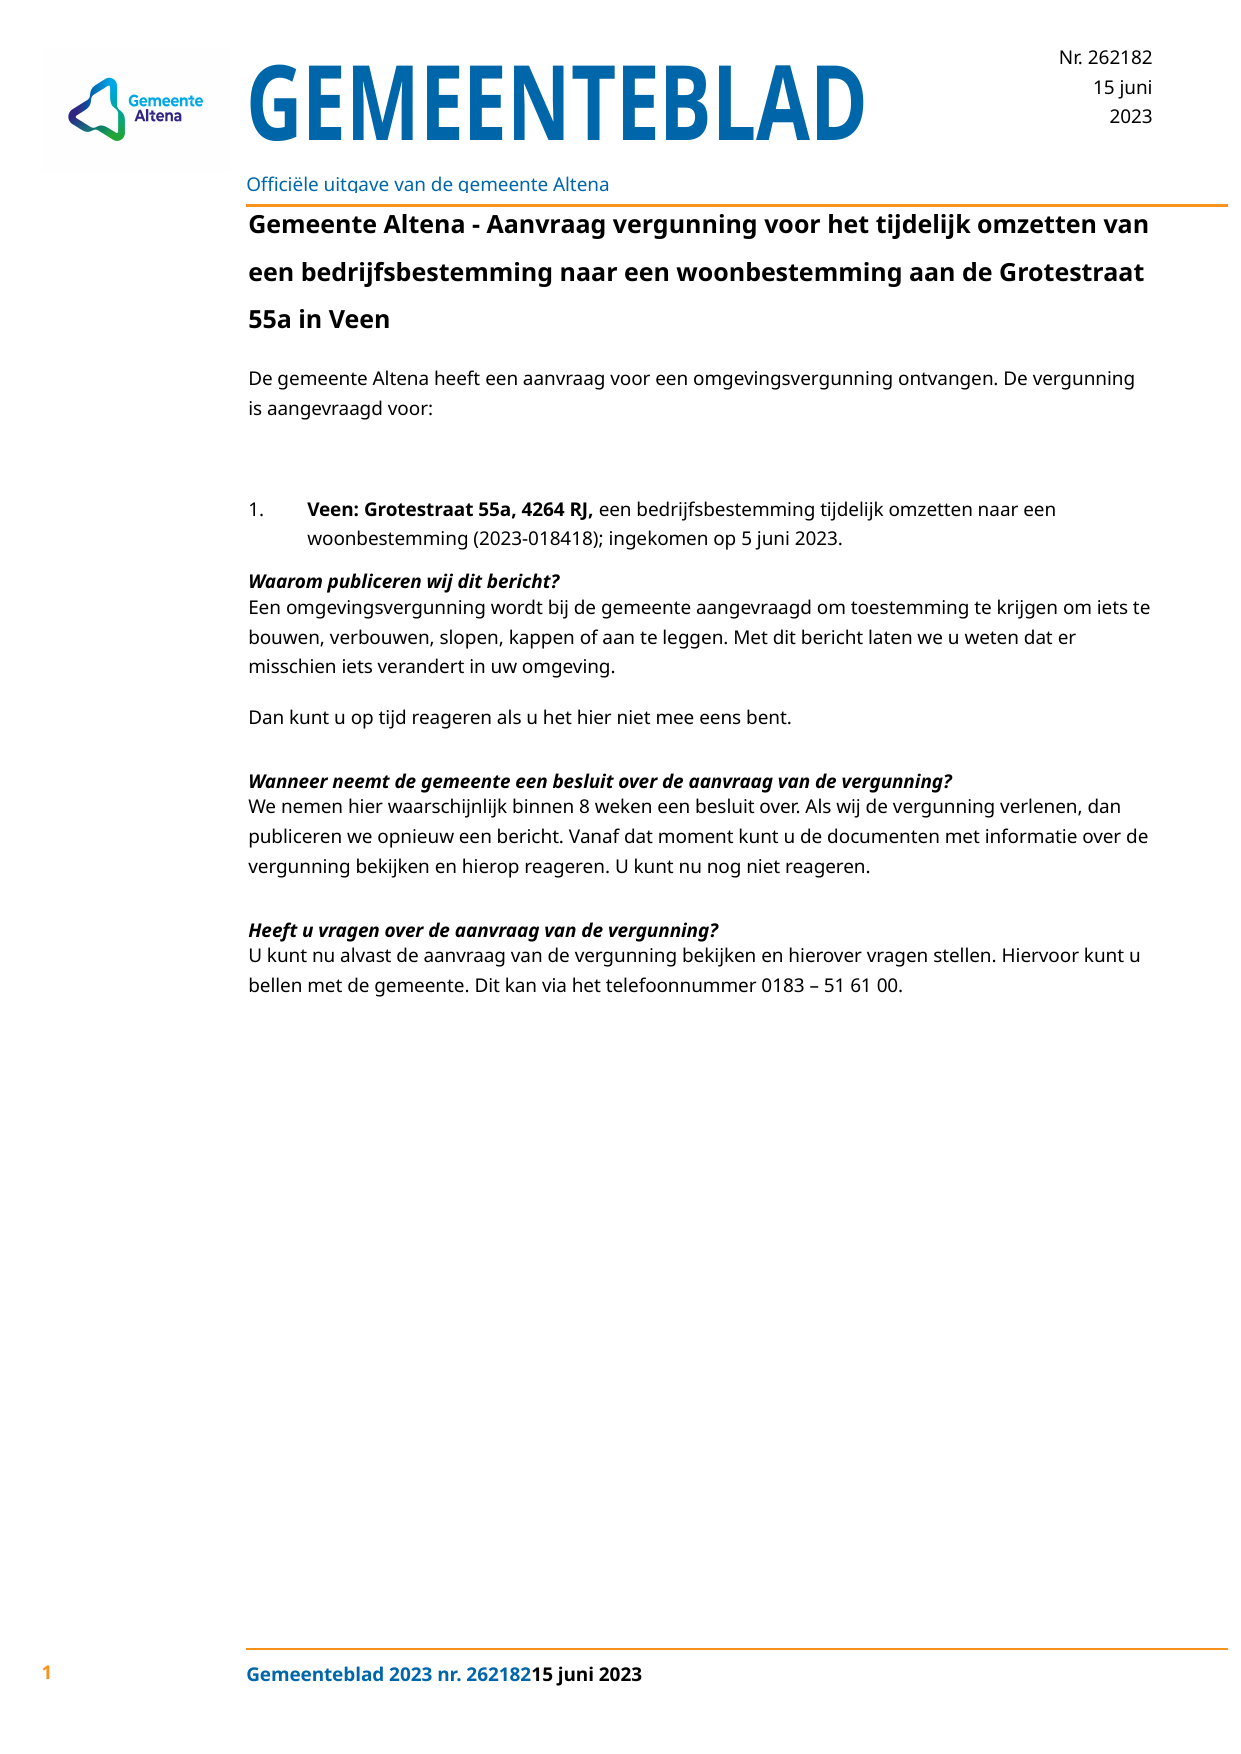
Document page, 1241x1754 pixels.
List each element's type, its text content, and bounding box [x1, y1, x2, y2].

picture [41, 47, 231, 172]
text Wanneer neemt de gemeente een besluit over de aanvraag van de vergunning? [248, 768, 1152, 794]
text Een omgevingsvergunning wordt bij de gemeente aangevraagd om toestemming te krijgen om iets te bouwen, verbouwen, slopen, kappen of aan te leggen. Met dit bericht laten we u weten dat er misschien iets verandert in uw omgeving. [248, 594, 1152, 679]
text We nemen hier waarschijnlijk binnen 8 weken een besluit over. Als wij de vergunning verlenen, dan publiceren we opnieuw een bericht. Vanaf dat moment kunt u de documenten met informatie over de vergunning bekijken en hierop reageren. U kunt nu nog niet reageren. [248, 794, 1152, 878]
text Waarom publiceren wij dit bericht? [248, 569, 1152, 594]
text De gemeente Altena heeft een aanvraag voor een omgevingsvergunning ontvangen. De vergunning is aangevraagd voor: [248, 366, 1152, 421]
text U kunt nu alvast de aanvraag van de vergunning bekijken en hierover vragen stellen. Hiervoor kunt u bellen met de gemeente. Dit kan via het telefoonnummer 0183 – 51 61 00. [248, 942, 1152, 998]
list Veen: Grotestraat 55a, 4264 RJ, een bedrijfsbestemming tijdelijk omzetten naar een woonbestemming (2023-018418); ingekomen op 5 juni 2023. [248, 496, 1152, 551]
text Gemeente Altena - Aanvraag vergunning voor het tijdelijk omzetten van een bedrijfsbestemming naar een woonbestemming aan de Grotestraat 55a in Veen [248, 207, 1152, 336]
text Heeft u vragen over de aanvraag van de vergunning? [248, 917, 1152, 942]
text Dan kunt u op tijd reageren als u het hier niet mee eens bent. [248, 704, 1152, 730]
